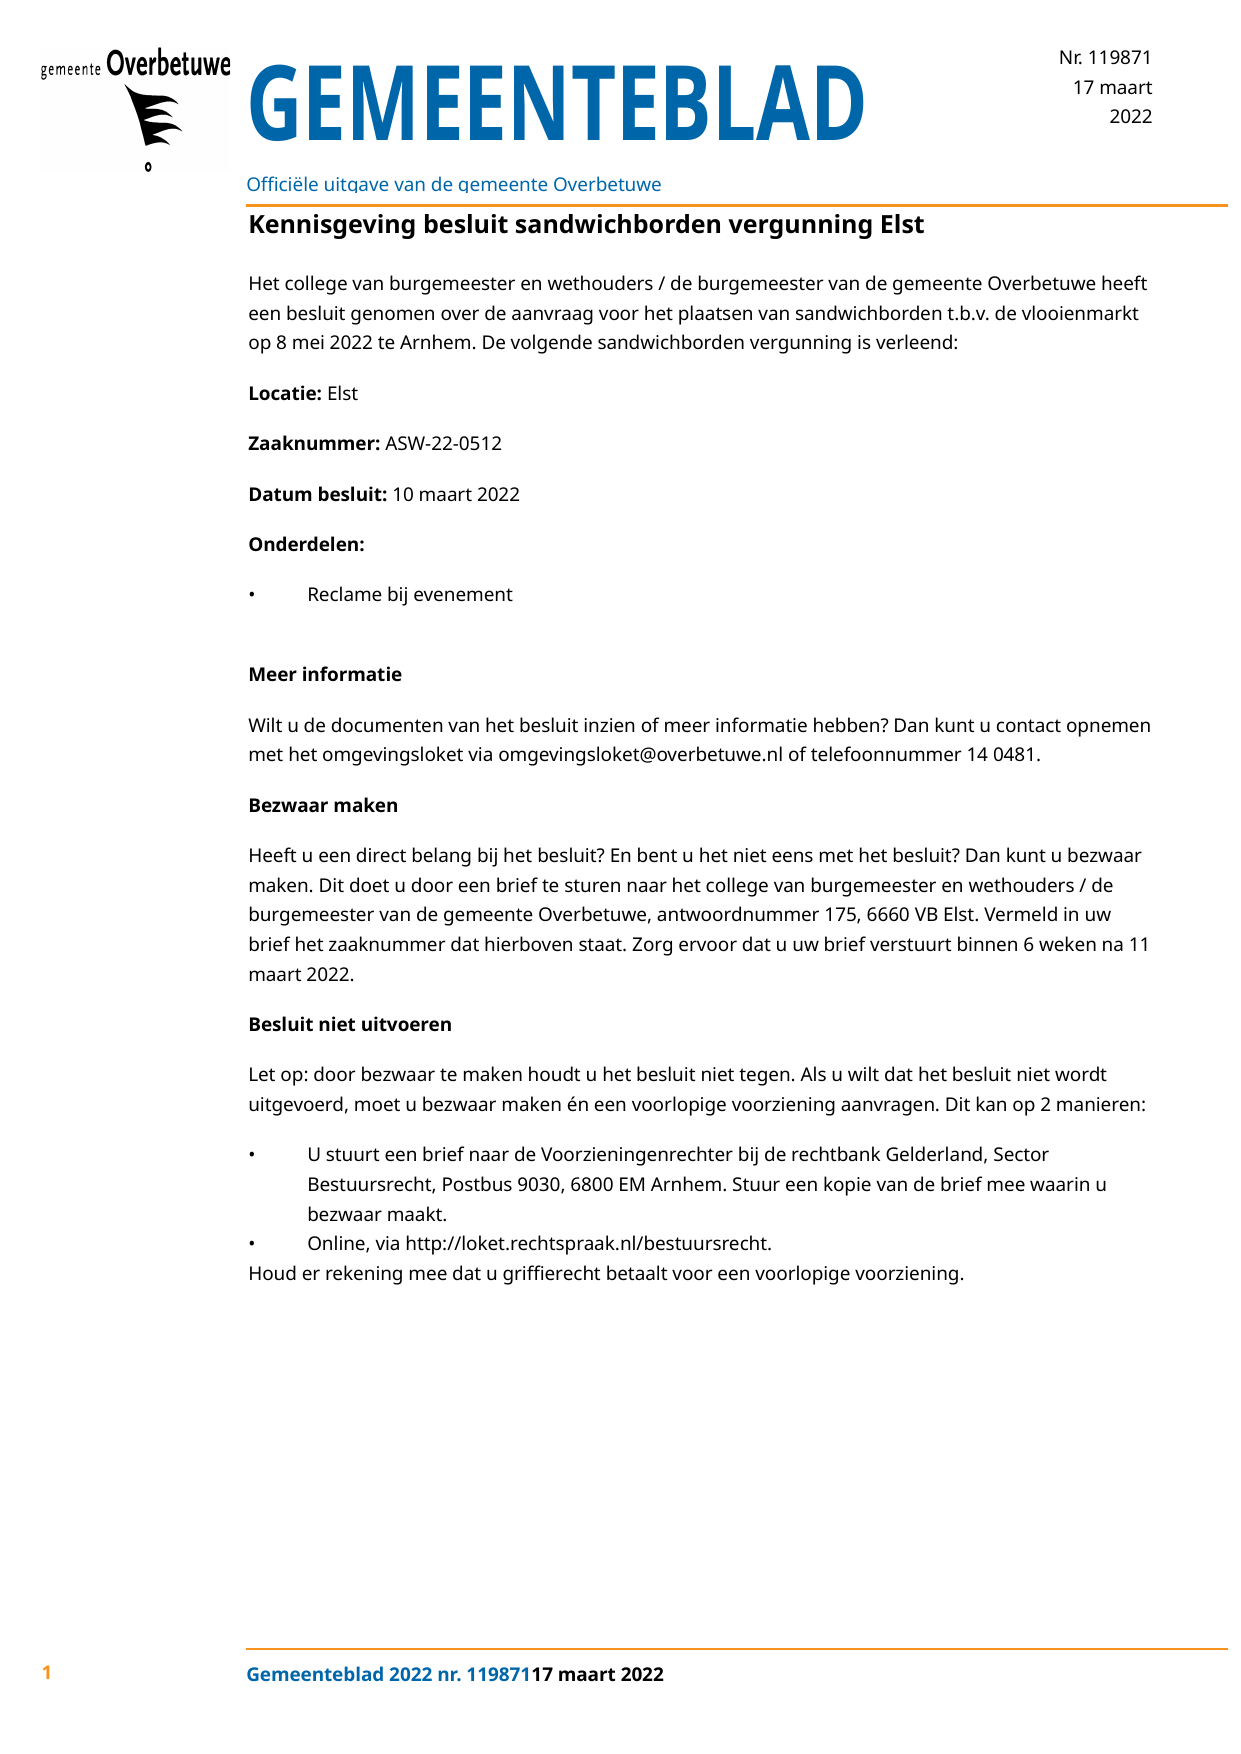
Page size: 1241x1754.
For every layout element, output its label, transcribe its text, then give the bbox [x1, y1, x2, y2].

text Locatie: Elst [248, 380, 1152, 406]
text Wilt u de documenten van het besluit inzien of meer informatie hebben? Dan kunt u contact opnemen met het omgevingsloket via omgevingsloket@overbetuwe.nl of telefoonnummer 14 0481. [248, 712, 1152, 767]
text Bezwaar maken [248, 792, 1152, 818]
text Meer informatie [248, 662, 1152, 687]
text Datum besluit: 10 maart 2022 [248, 481, 1152, 506]
picture [41, 47, 231, 172]
text Let op: door bezwaar te maken houdt u het besluit niet tegen. Als u wilt dat het besluit niet wordt uitgevoerd, moet u bezwaar maken én een voorlopige voorziening aanvragen. Dit kan op 2 manieren: [248, 1062, 1152, 1117]
text Besluit niet uitvoeren [248, 1011, 1152, 1037]
text Kennisgeving besluit sandwichborden vergunning Elst [248, 207, 1152, 241]
text Heeft u een direct belang bij het besluit? En bent u het niet eens met het besluit? Dan kunt u bezwaar maken. Dit doet u door een brief te sturen naar het college van burgemeester en wethouders / de burgemeester van de gemeente Overbetuwe, antwoordnummer 175, 6660 VB Elst. Vermeld in uw brief het zaaknummer dat hierboven staat. Zorg ervoor dat u uw brief verstuurt binnen 6 weken na 11 maart 2022. [248, 842, 1152, 986]
text Houd er rekening mee dat u griffierecht betaalt voor een voorlopige voorziening. [248, 1260, 1152, 1286]
text Zaaknummer: ASW-22-0512 [248, 430, 1152, 456]
list U stuurt een brief naar de Voorzieningenrechter bij de rechtbank Gelderland, Sector Bestuursrecht, Postbus 9030, 6800 EM Arnhem. Stuur een kopie van de brief mee waarin u bezwaar maakt. [248, 1142, 1152, 1226]
text Onderdelen: [248, 531, 1152, 557]
list Online, via http://loket.rechtspraak.nl/bestuursrecht. [248, 1230, 1152, 1256]
text Het college van burgemeester en wethouders / de burgemeester van de gemeente Overbetuwe heeft een besluit genomen over de aanvraag voor het plaatsen van sandwichborden t.b.v. de vlooienmarkt op 8 mei 2022 te Arnhem. De volgende sandwichborden vergunning is verleend: [248, 270, 1152, 355]
list Reclame bij evenement [248, 582, 1152, 607]
